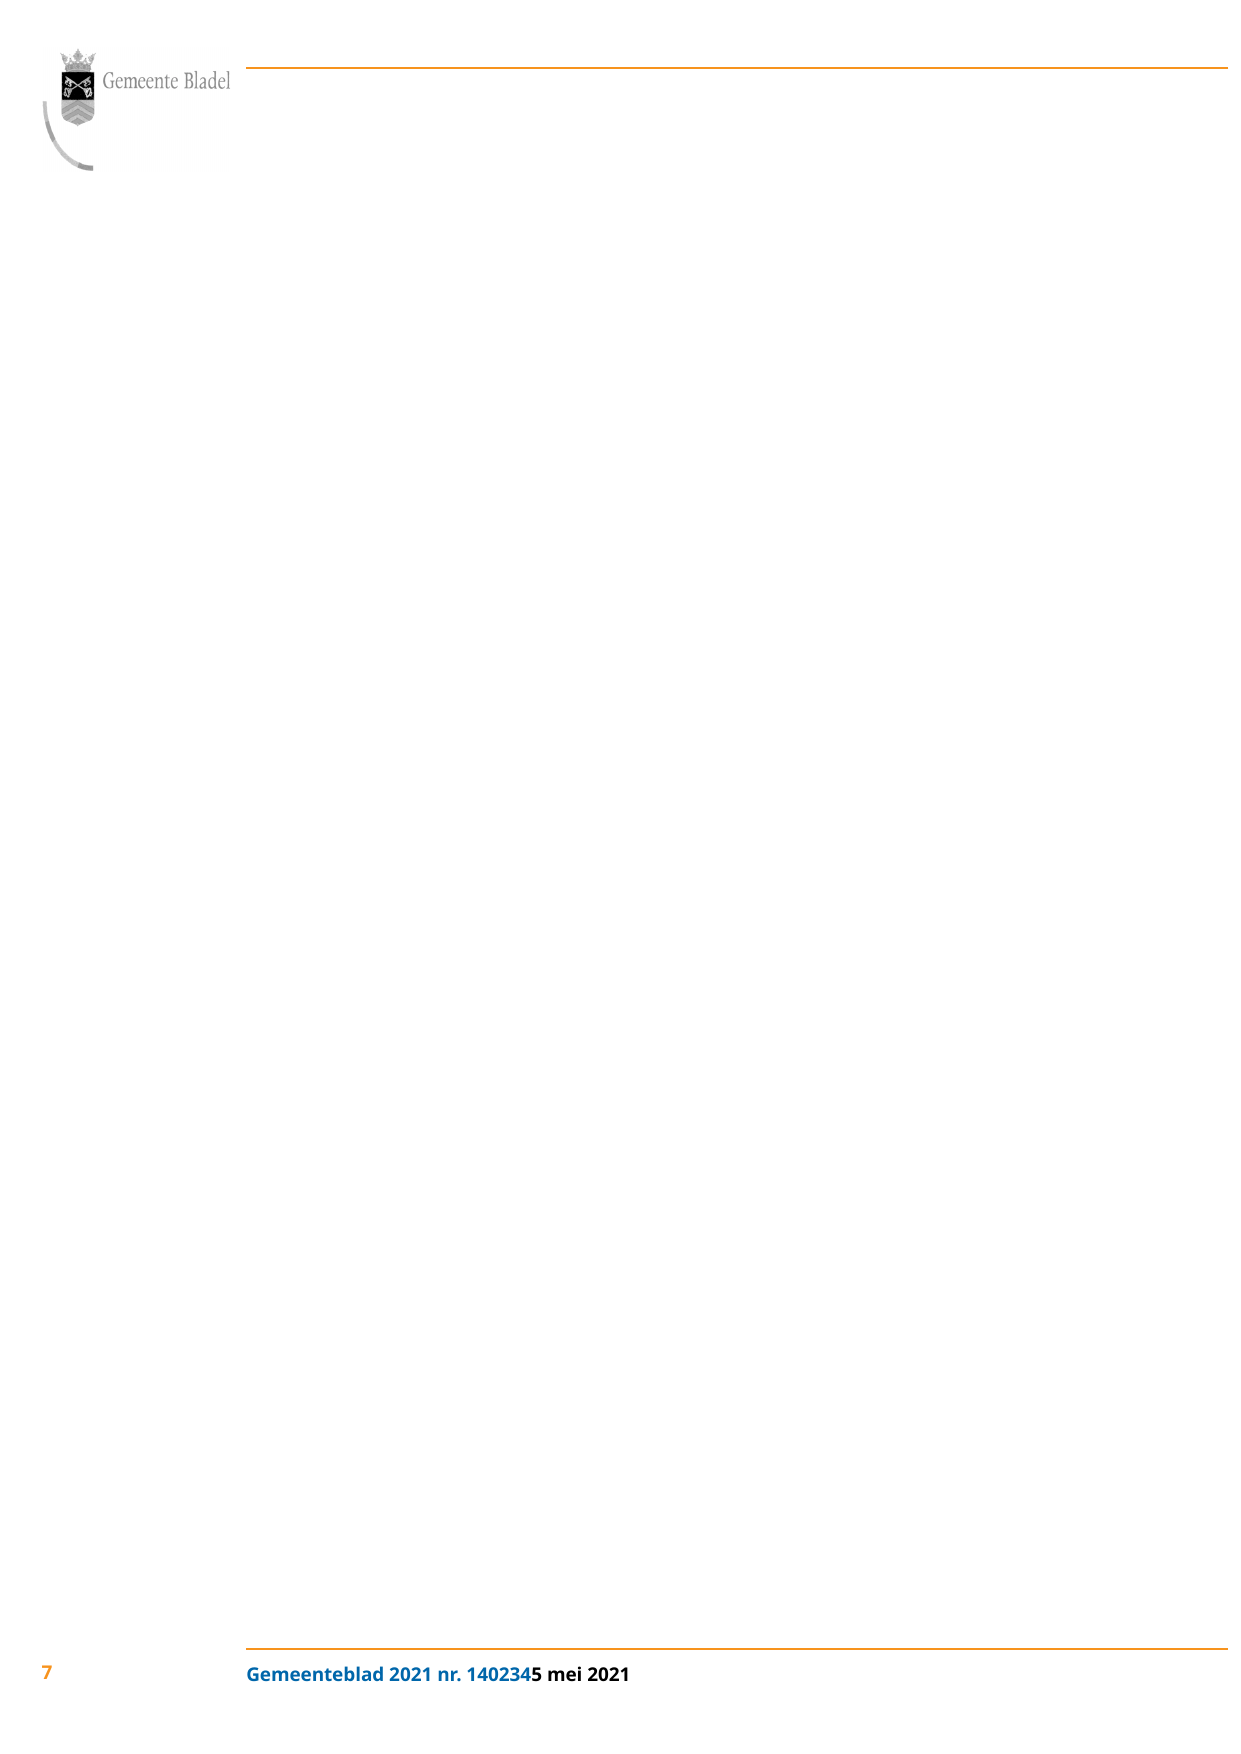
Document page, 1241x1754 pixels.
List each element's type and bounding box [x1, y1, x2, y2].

picture [41, 47, 231, 172]
